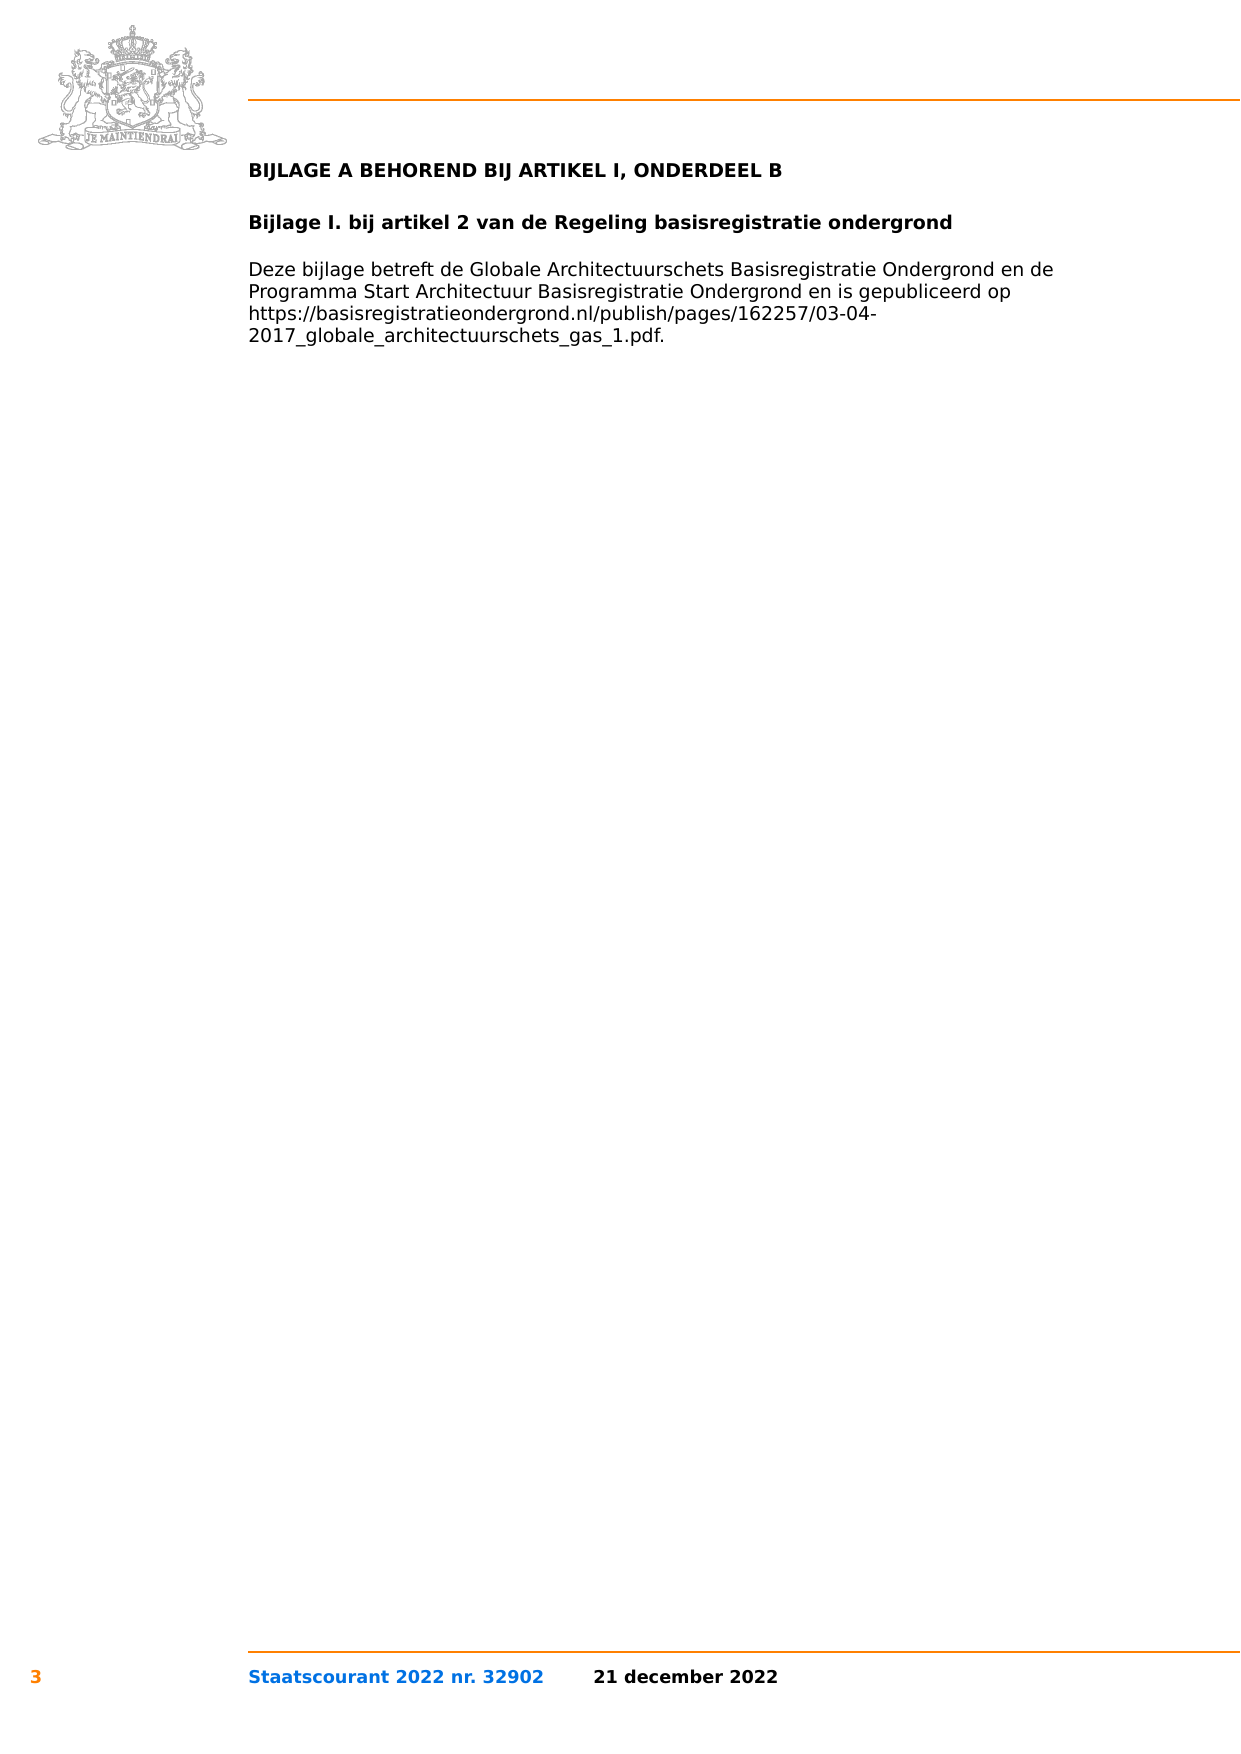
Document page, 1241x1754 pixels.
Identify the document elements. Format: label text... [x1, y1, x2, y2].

text Deze bijlage betreft de Globale Architectuurschets Basisregistratie Ondergrond en de Programma Start Architectuur Basisregistratie Ondergrond en is gepubliceerd op https://basisregistratieondergrond.nl/publish/pages/162257/03-04-2017_globale_architectuurschets_gas_1.pdf. [248, 259, 1163, 347]
picture [38, 25, 227, 150]
subtitle BIJLAGE A BEHOREND BIJ ARTIKEL I, ONDERDEEL B [248, 160, 1163, 182]
subtitle Bijlage I. bij artikel 2 van de Regeling basisregistratie ondergrond [248, 212, 1163, 234]
